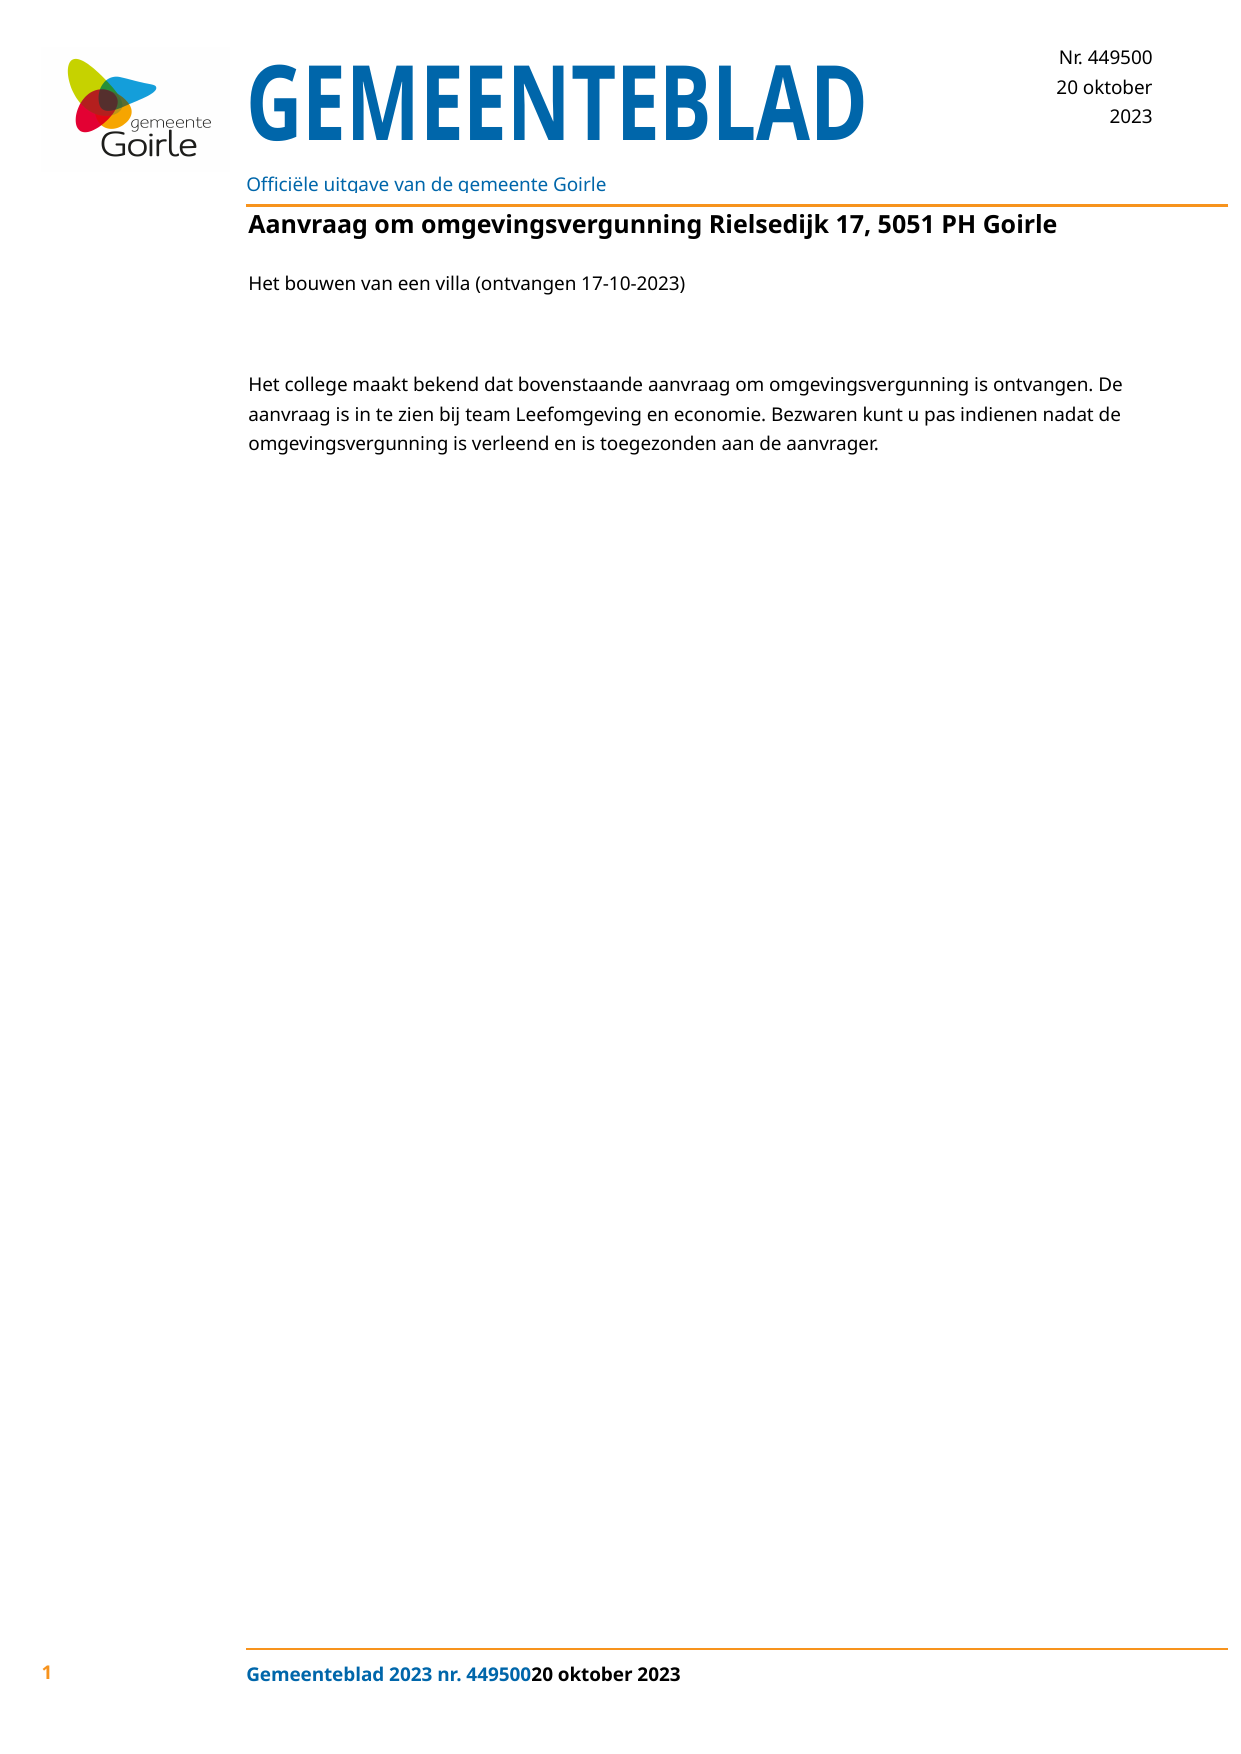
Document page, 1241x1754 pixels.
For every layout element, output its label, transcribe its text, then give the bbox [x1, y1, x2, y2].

text Aanvraag om omgevingsvergunning Rielsedijk 17, 5051 PH Goirle [248, 207, 1152, 241]
text Het bouwen van een villa (ontvangen 17-10-2023) [248, 270, 1152, 296]
text Het college maakt bekend dat bovenstaande aanvraag om omgevingsvergunning is ontvangen. De aanvraag is in te zien bij team Leefomgeving en economie. Bezwaren kunt u pas indienen nadat de omgevingsvergunning is verleend en is toegezonden aan de aanvrager. [248, 371, 1152, 456]
picture [41, 47, 231, 172]
